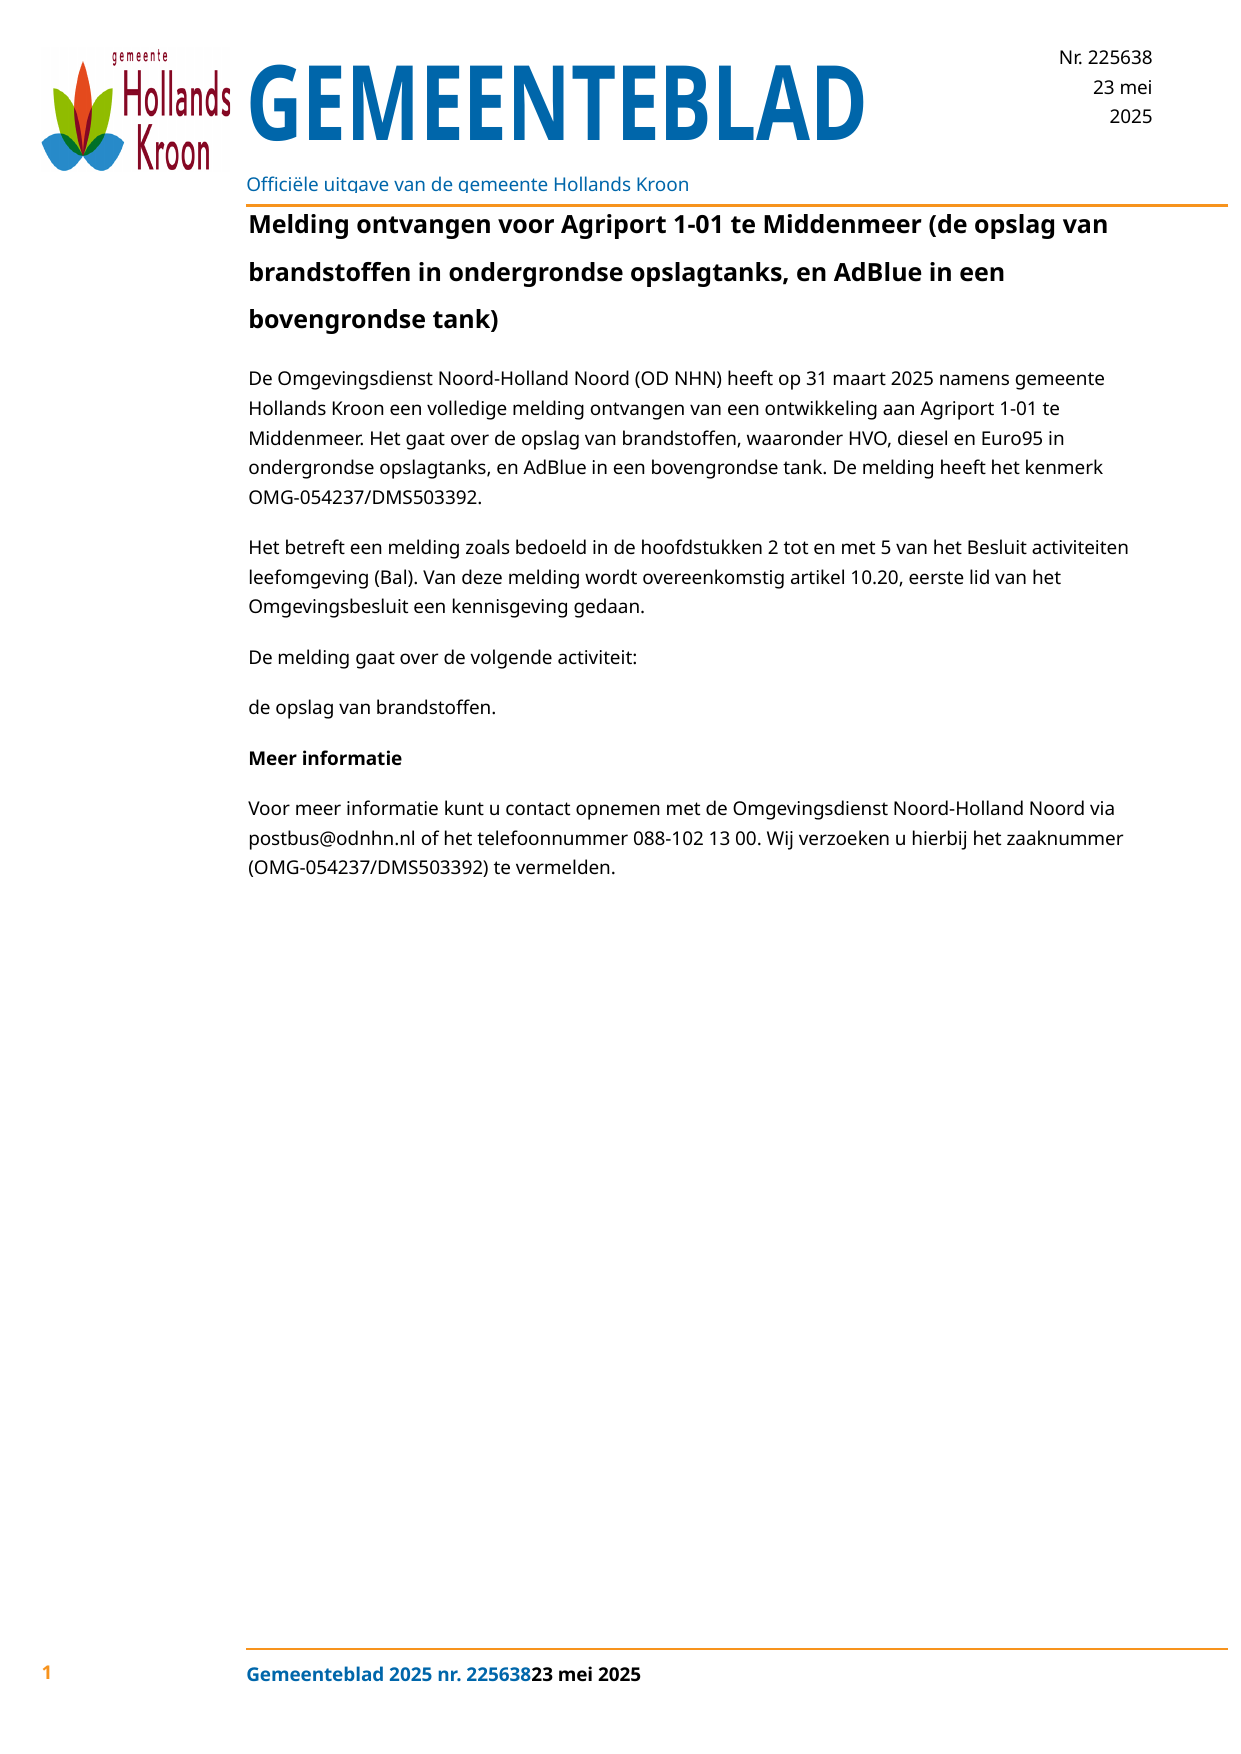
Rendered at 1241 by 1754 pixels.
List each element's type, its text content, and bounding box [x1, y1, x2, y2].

text De melding gaat over de volgende activiteit: [248, 644, 1152, 669]
text Meer informatie [248, 745, 1152, 770]
picture [41, 47, 231, 172]
text de opslag van brandstoffen. [248, 694, 1152, 720]
text Melding ontvangen voor Agriport 1-01 te Middenmeer (de opslag van brandstoffen in ondergrondse opslagtanks, en AdBlue in een bovengrondse tank) [248, 207, 1152, 336]
text De Omgevingsdienst Noord-Holland Noord (OD NHN) heeft op 31 maart 2025 namens gemeente Hollands Kroon een volledige melding ontvangen van een ontwikkeling aan Agriport 1-01 te Middenmeer. Het gaat over de opslag van brandstoffen, waaronder HVO, diesel en Euro95 in ondergrondse opslagtanks, en AdBlue in een bovengrondse tank. De melding heeft het kenmerk OMG-054237/DMS503392. [248, 366, 1152, 509]
text Het betreft een melding zoals bedoeld in de hoofdstukken 2 tot en met 5 van het Besluit activiteiten leefomgeving (Bal). Van deze melding wordt overeenkomstig artikel 10.20, eerste lid van het Omgevingsbesluit een kennisgeving gedaan. [248, 534, 1152, 619]
text Voor meer informatie kunt u contact opnemen met de Omgevingsdienst Noord-Holland Noord via postbus@odnhn.nl of het telefoonnummer 088-102 13 00. Wij verzoeken u hierbij het zaaknummer (OMG-054237/DMS503392) te vermelden. [248, 795, 1152, 880]
